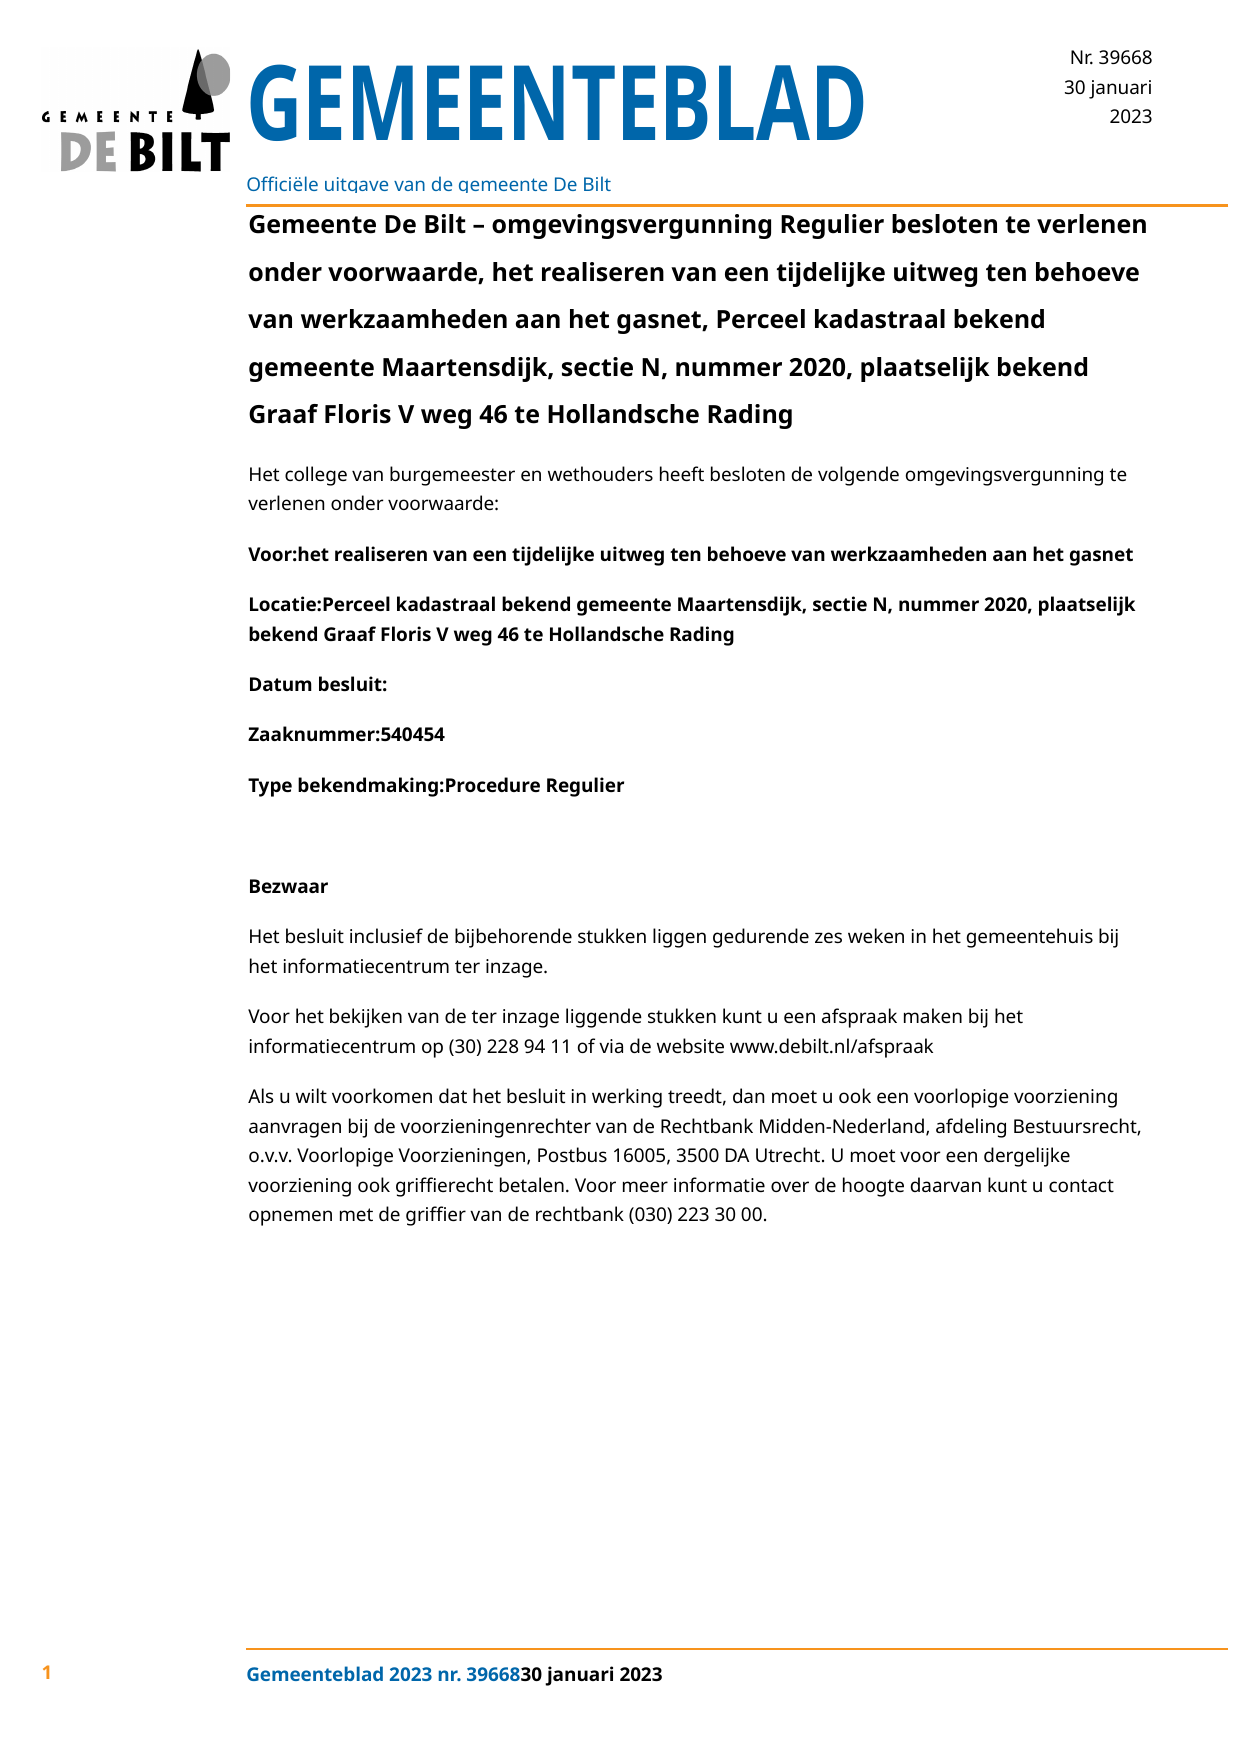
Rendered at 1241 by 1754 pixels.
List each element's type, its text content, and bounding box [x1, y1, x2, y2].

picture [41, 47, 231, 172]
text Voor:het realiseren van een tijdelijke uitweg ten behoeve van werkzaamheden aan het gasnet [248, 541, 1152, 566]
text Het besluit inclusief de bijbehorende stukken liggen gedurende zes weken in het gemeentehuis bij het informatiecentrum ter inzage. [248, 923, 1152, 978]
text Locatie:Perceel kadastraal bekend gemeente Maartensdijk, sectie N, nummer 2020, plaatselijk bekend Graaf Floris V weg 46 te Hollandsche Rading [248, 591, 1152, 646]
text Gemeente De Bilt – omgevingsvergunning Regulier besloten te verlenen onder voorwaarde, het realiseren van een tijdelijke uitweg ten behoeve van werkzaamheden aan het gasnet, Perceel kadastraal bekend gemeente Maartensdijk, sectie N, nummer 2020, plaatselijk bekend Graaf Floris V weg 46 te Hollandsche Rading [248, 207, 1152, 431]
text Bezwaar [248, 873, 1152, 898]
text Voor het bekijken van de ter inzage liggende stukken kunt u een afspraak maken bij het informatiecentrum op (30) 228 94 11 of via de website www.debilt.nl/afspraak [248, 1003, 1152, 1058]
text Datum besluit: [248, 671, 1152, 697]
text Type bekendmaking:Procedure Regulier [248, 772, 1152, 798]
text Het college van burgemeester en wethouders heeft besloten de volgende omgevingsvergunning te verlenen onder voorwaarde: [248, 461, 1152, 516]
text Zaaknummer:540454 [248, 722, 1152, 747]
text Als u wilt voorkomen dat het besluit in werking treedt, dan moet u ook een voorlopige voorziening aanvragen bij de voorzieningenrechter van de Rechtbank Midden-Nederland, afdeling Bestuursrecht, o.v.v. Voorlopige Voorzieningen, Postbus 16005, 3500 DA Utrecht. U moet voor een dergelijke voorziening ook griffierecht betalen. Voor meer informatie over de hoogte daarvan kunt u contact opnemen met de griffier van de rechtbank (030) 223 30 00. [248, 1083, 1152, 1227]
